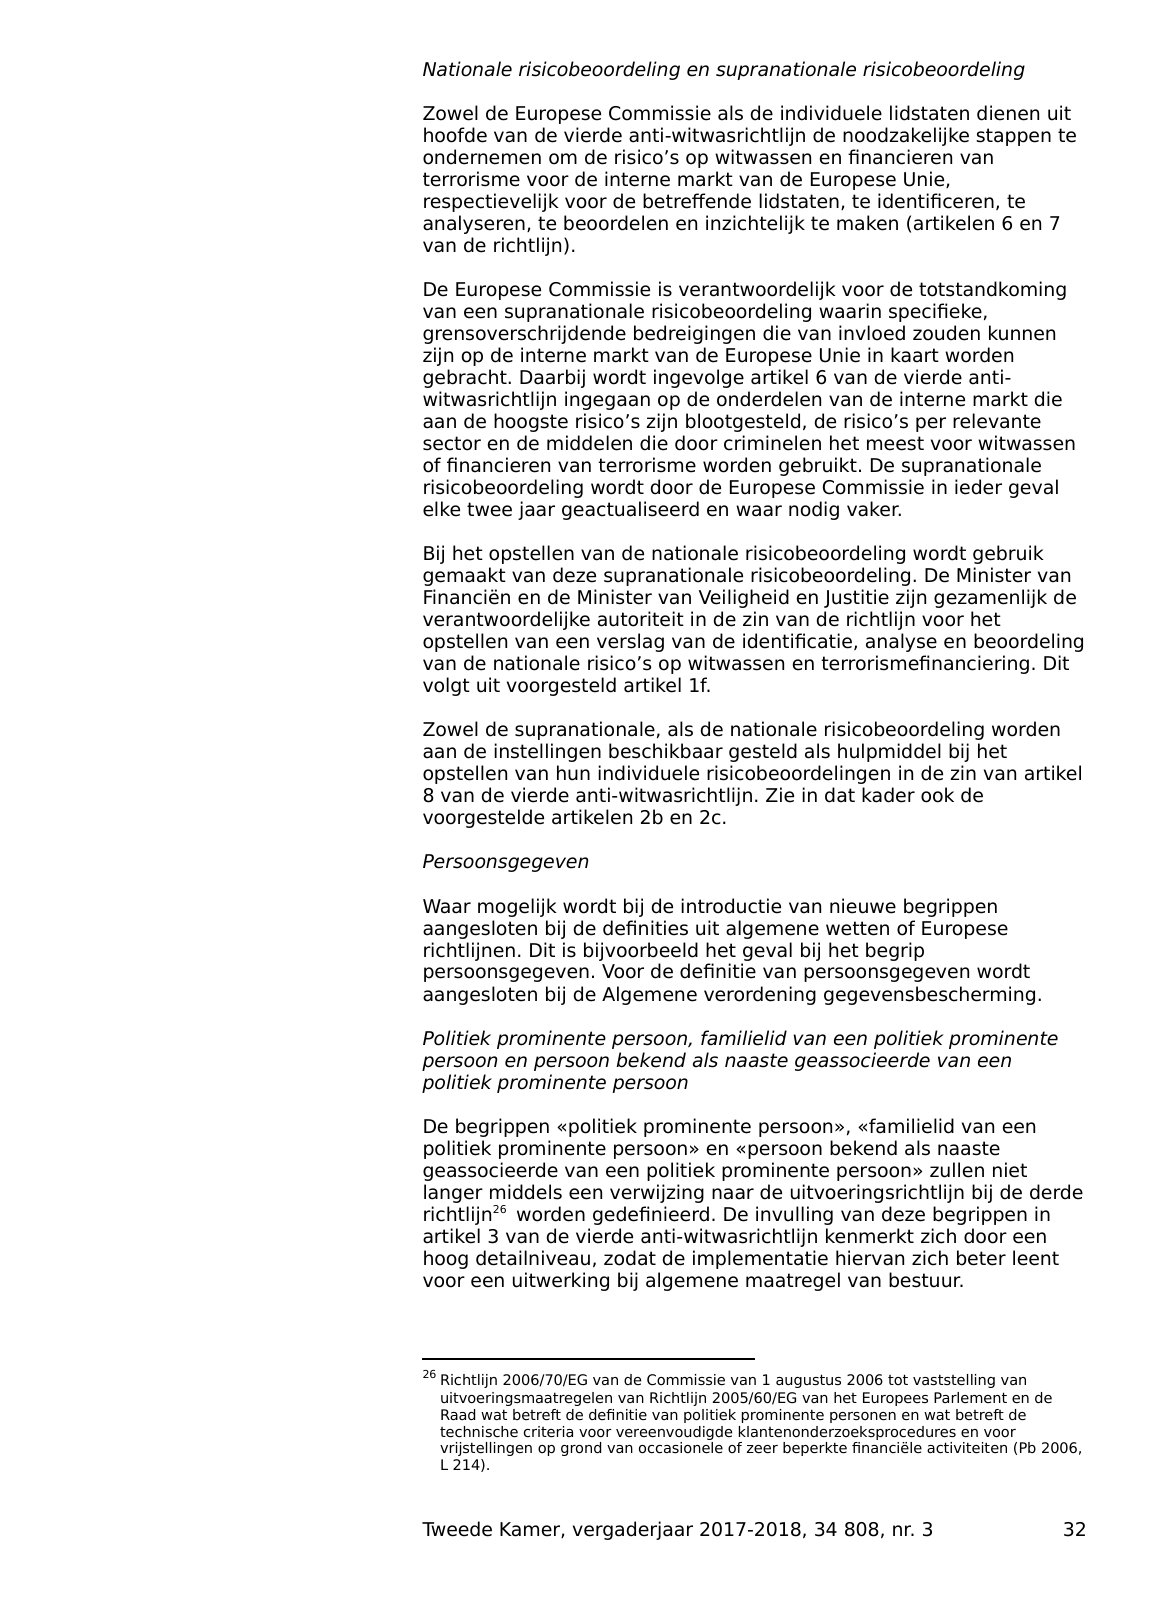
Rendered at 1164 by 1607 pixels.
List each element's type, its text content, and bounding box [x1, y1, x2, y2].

text Zowel de Europese Commissie als de individuele lidstaten dienen uit hoofde van de vierde anti-witwasrichtlijn de noodzakelijke stappen te ondernemen om de risico’s op witwassen en financieren van terrorisme voor de interne markt van de Europese Unie, respectievelijk voor de betreffende lidstaten, te identificeren, te analyseren, te beoordelen en inzichtelijk te maken (artikelen 6 en 7 van de richtlijn). [422, 103, 1087, 257]
subtitle Nationale risicobeoordeling en supranationale risicobeoordeling [422, 59, 1087, 81]
text De Europese Commissie is verantwoordelijk voor de totstandkoming van een supranationale risicobeoordeling waarin specifieke, grensoverschrijdende bedreigingen die van invloed zouden kunnen zijn op de interne markt van de Europese Unie in kaart worden gebracht. Daarbij wordt ingevolge artikel 6 van de vierde anti-witwasrichtlijn ingegaan op de onderdelen van de interne markt die aan de hoogste risico’s zijn blootgesteld, de risico’s per relevante sector en de middelen die door criminelen het meest voor witwassen of financieren van terrorisme worden gebruikt. De supranationale risicobeoordeling wordt door de Europese Commissie in ieder geval elke twee jaar geactualiseerd en waar nodig vaker. [422, 279, 1087, 521]
text Richtlijn 2006/70/EG van de Commissie van 1 augustus 2006 tot vaststelling van uitvoeringsmaatregelen van Richtlijn 2005/60/EG van het Europees Parlement en de Raad wat betreft de definitie van politiek prominente personen en wat betreft de technische criteria voor vereenvoudigde klantenonderzoeksprocedures en voor vrijstellingen op grond van occasionele of zeer beperkte financiële activiteiten (Pb 2006, L 214). [422, 1368, 1087, 1474]
text Waar mogelijk wordt bij de introductie van nieuwe begrippen aangesloten bij de definities uit algemene wetten of Europese richtlijnen. Dit is bijvoorbeeld het geval bij het begrip persoonsgegeven. Voor de definitie van persoonsgegeven wordt aangesloten bij de Algemene verordening gegevensbescherming. [422, 896, 1087, 1005]
text De begrippen «politiek prominente persoon», «familielid van een politiek prominente persoon» en «persoon bekend als naaste geassocieerde van een politiek prominente persoon» zullen niet langer middels een verwijzing naar de uitvoeringsrichtlijn bij de derde richtlijn worden gedefinieerd. De invulling van deze begrippen in artikel 3 van de vierde anti-witwasrichtlijn kenmerkt zich door een hoog detailniveau, zodat de implementatie hiervan zich beter leent voor een uitwerking bij algemene maatregel van bestuur. [422, 1116, 1087, 1292]
text Bij het opstellen van de nationale risicobeoordeling wordt gebruik gemaakt van deze supranationale risicobeoordeling. De Minister van Financiën en de Minister van Veiligheid en Justitie zijn gezamenlijk de verantwoordelijke autoriteit in de zin van de richtlijn voor het opstellen van een verslag van de identificatie, analyse en beoordeling van de nationale risico’s op witwassen en terrorismefinanciering. Dit volgt uit voorgesteld artikel 1f. [422, 543, 1087, 697]
subtitle Persoonsgegeven [422, 851, 1087, 873]
subtitle Politiek prominente persoon, familielid van een politiek prominente persoon en persoon bekend als naaste geassocieerde van een politiek prominente persoon [422, 1028, 1087, 1093]
text Zowel de supranationale, als de nationale risicobeoordeling worden aan de instellingen beschikbaar gesteld als hulpmiddel bij het opstellen van hun individuele risicobeoordelingen in de zin van artikel 8 van de vierde anti-witwasrichtlijn. Zie in dat kader ook de voorgestelde artikelen 2b en 2c. [422, 719, 1087, 829]
